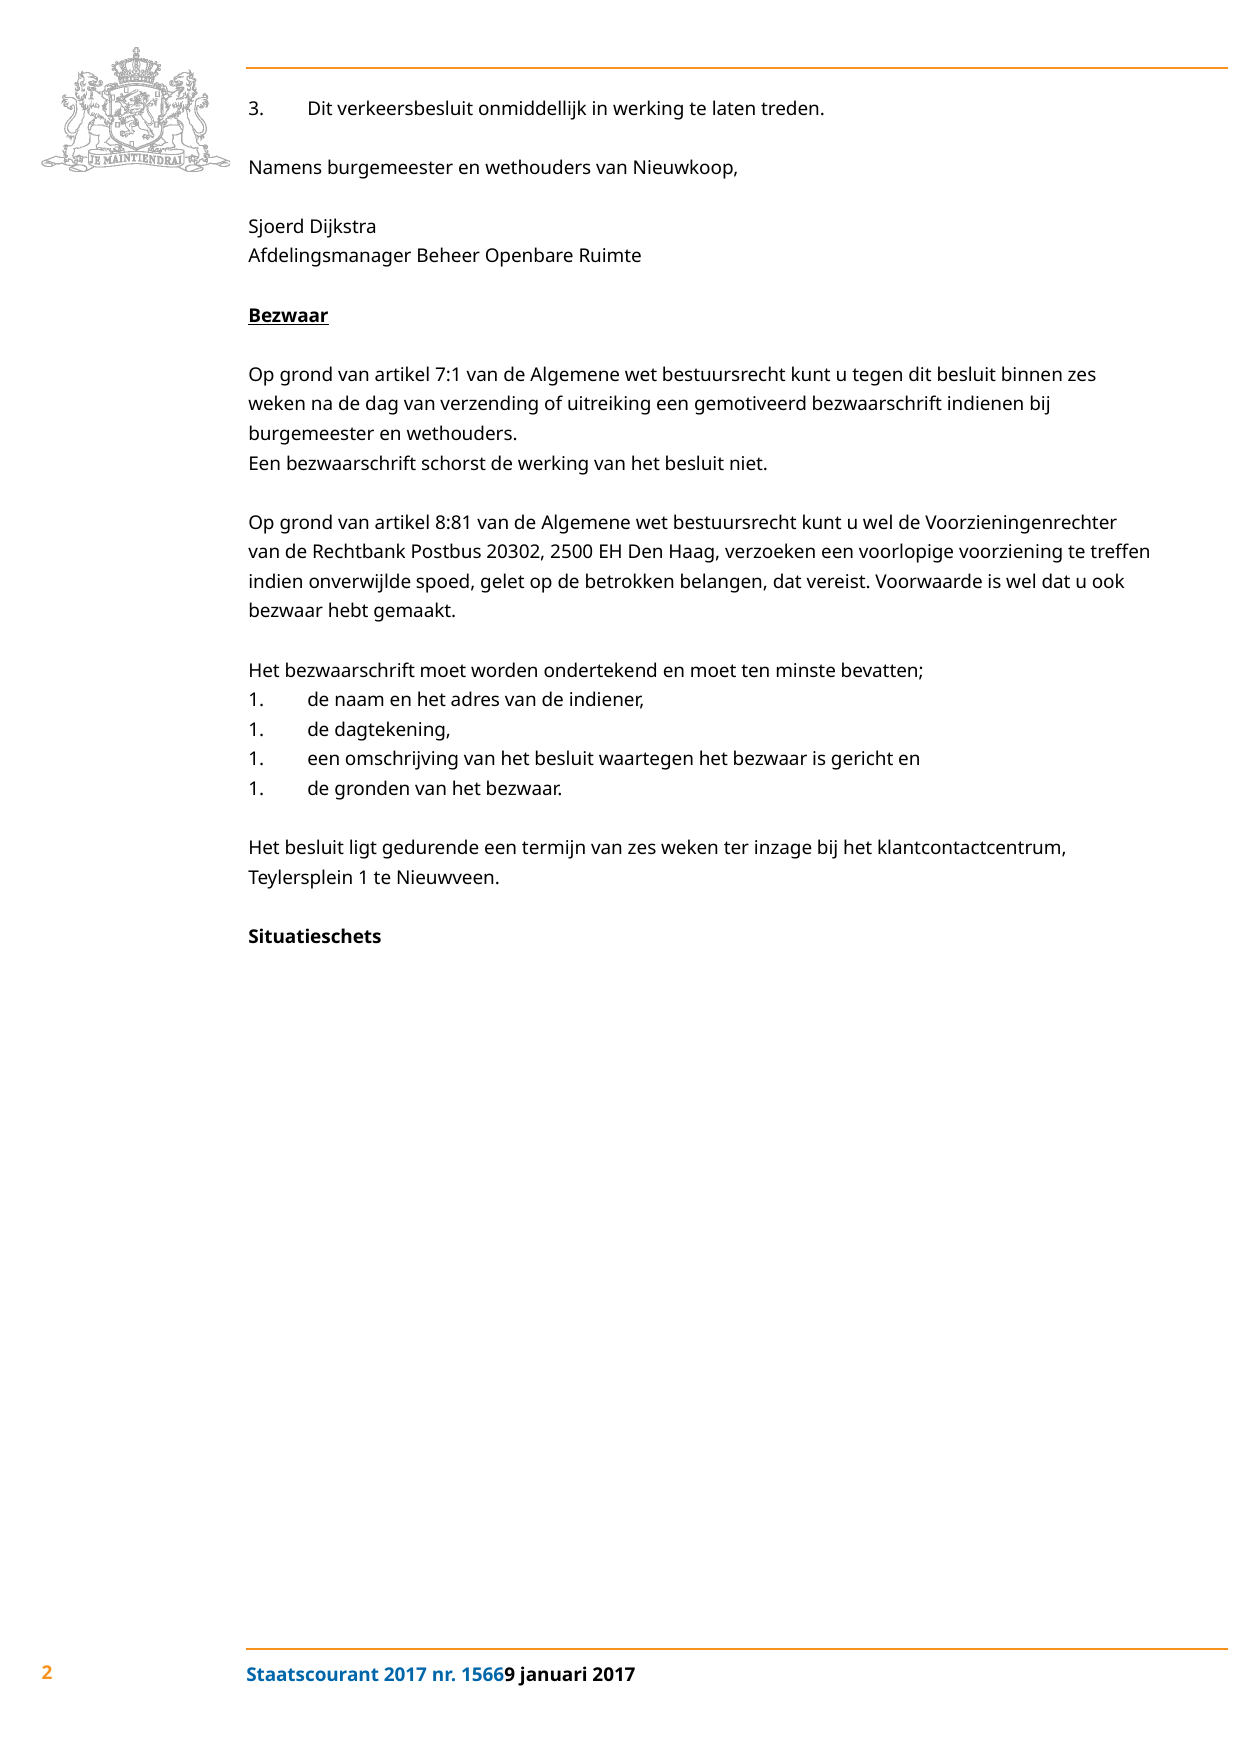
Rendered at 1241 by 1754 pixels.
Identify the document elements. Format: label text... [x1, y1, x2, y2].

list de gronden van het bezwaar. [248, 775, 1152, 801]
list een omschrijving van het besluit waartegen het bezwaar is gericht en [248, 746, 1152, 771]
text Situatieschets [248, 923, 1152, 949]
text Het besluit ligt gedurende een termijn van zes weken ter inzage bij het klantcontactcentrum, Teylersplein 1 te Nieuwveen. [248, 834, 1152, 890]
list Dit verkeersbesluit onmiddellijk in werking te laten treden. [248, 95, 1152, 121]
text Een bezwaarschrift schorst de werking van het besluit niet. [248, 450, 1152, 476]
text Afdelingsmanager Beheer Openbare Ruimte [248, 243, 1152, 268]
text Bezwaar [248, 302, 1152, 328]
text Namens burgemeester en wethouders van Nieuwkoop, [248, 154, 1152, 180]
list de dagtekening, [248, 716, 1152, 742]
picture [41, 47, 231, 172]
text Sjoerd Dijkstra [248, 213, 1152, 239]
text Op grond van artikel 7:1 van de Algemene wet bestuursrecht kunt u tegen dit besluit binnen zes weken na de dag van verzending of uitreiking een gemotiveerd bezwaarschrift indienen bij burgemeester en wethouders. [248, 361, 1152, 446]
list de naam en het adres van de indiener, [248, 686, 1152, 712]
text Op grond van artikel 8:81 van de Algemene wet bestuursrecht kunt u wel de Voorzieningenrechter van de Rechtbank Postbus 20302, 2500 EH Den Haag, verzoeken een voorlopige voorziening te treffen indien onverwijlde spoed, gelet op de betrokken belangen, dat vereist. Voorwaarde is wel dat u ook bezwaar hebt gemaakt. [248, 509, 1152, 623]
text Het bezwaarschrift moet worden ondertekend en moet ten minste bevatten; [248, 657, 1152, 683]
